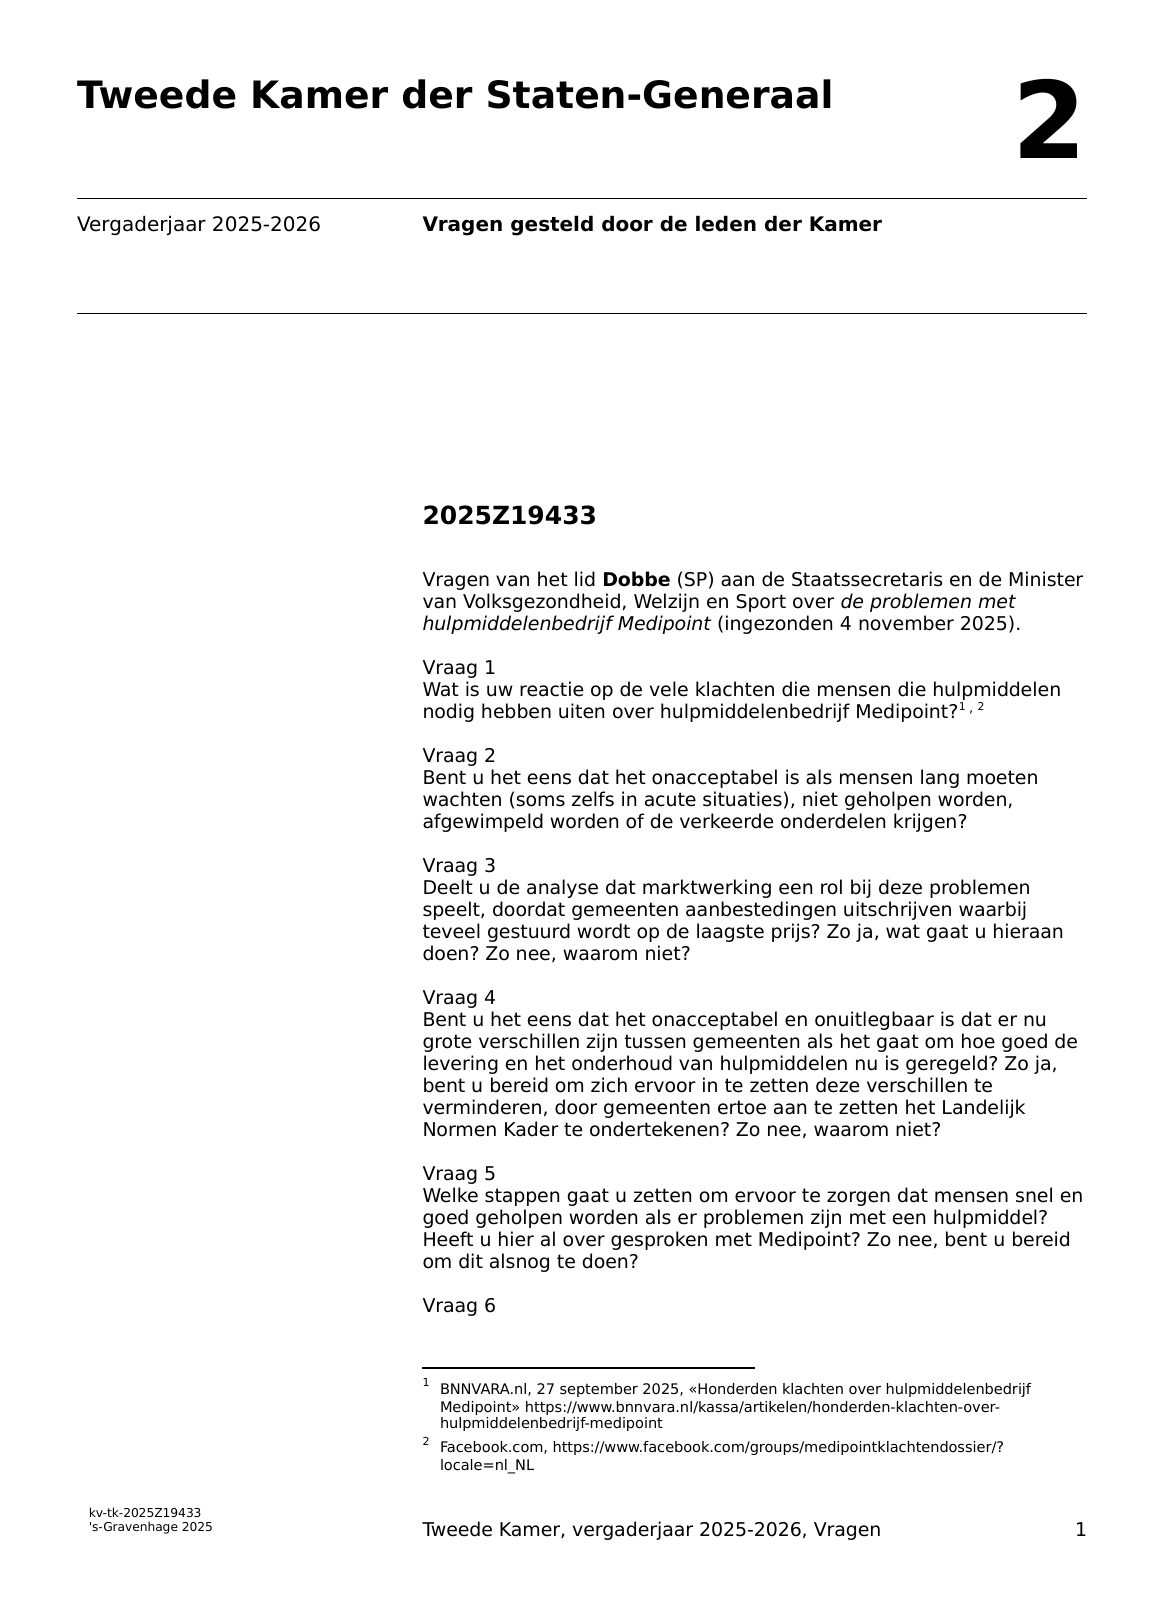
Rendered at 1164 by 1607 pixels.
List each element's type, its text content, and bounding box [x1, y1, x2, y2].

text Vragen van het lid Dobbe (SP) aan de Staatssecretaris en de Minister van Volksgezondheid, Welzijn en Sport over de problemen met hulpmiddelenbedrijf Medipoint (ingezonden 4 november 2025). [422, 569, 1087, 635]
table_header Tweede Kamer der Staten-Generaal [77, 59, 886, 198]
text Bent u het eens dat het onacceptabel is als mensen lang moeten wachten (soms zelfs in acute situaties), niet geholpen worden, afgewimpeld worden of de verkeerde onderdelen krijgen? [422, 767, 1087, 833]
table_cell Vragen gesteld door de leden der Kamer [422, 199, 1087, 313]
text Vraag 6 [422, 1295, 1087, 1317]
table_header 2 [886, 59, 1087, 198]
text 's-Gravenhage 2025 [88, 1520, 323, 1534]
text Wat is uw reactie op de vele klachten die mensen die hulpmiddelen nodig hebben uiten over hulpmiddelenbedrijf Medipoint?, [422, 679, 1087, 723]
text Vraag 4 [422, 987, 1087, 1009]
text Vraag 1 [422, 657, 1087, 679]
text BNNVARA.nl, 27 september 2025, «Honderden klachten over hulpmiddelenbedrijf Medipoint» https://www.bnnvara.nl/kassa/artikelen/honderden-klachten-over-hulpmiddelenbedrijf-medipoint [422, 1377, 1087, 1432]
text 2025Z19433 [422, 501, 1087, 531]
text Vraag 5 [422, 1163, 1087, 1185]
text Deelt u de analyse dat marktwerking een rol bij deze problemen speelt, doordat gemeenten aanbestedingen uitschrijven waarbij teveel gestuurd wordt op de laagste prijs? Zo ja, wat gaat u hieraan doen? Zo nee, waarom niet? [422, 877, 1087, 965]
text kv-tk-2025Z19433 [88, 1506, 323, 1520]
table_cell Vergaderjaar 2025-2026 [77, 199, 422, 313]
text Bent u het eens dat het onacceptabel en onuitlegbaar is dat er nu grote verschillen zijn tussen gemeenten als het gaat om hoe goed de levering en het onderhoud van hulpmiddelen nu is geregeld? Zo ja, bent u bereid om zich ervoor in te zetten deze verschillen te verminderen, door gemeenten ertoe aan te zetten het Landelijk Normen Kader te ondertekenen? Zo nee, waarom niet? [422, 1009, 1087, 1141]
text Welke stappen gaat u zetten om ervoor te zorgen dat mensen snel en goed geholpen worden als er problemen zijn met een hulpmiddel? Heeft u hier al over gesproken met Medipoint? Zo nee, bent u bereid om dit alsnog te doen? [422, 1185, 1087, 1273]
text Vraag 3 [422, 855, 1087, 877]
text Vraag 2 [422, 745, 1087, 767]
text Facebook.com, https://www.facebook.com/groups/medipointklachtendossier/?locale=nl_NL [422, 1435, 1087, 1474]
